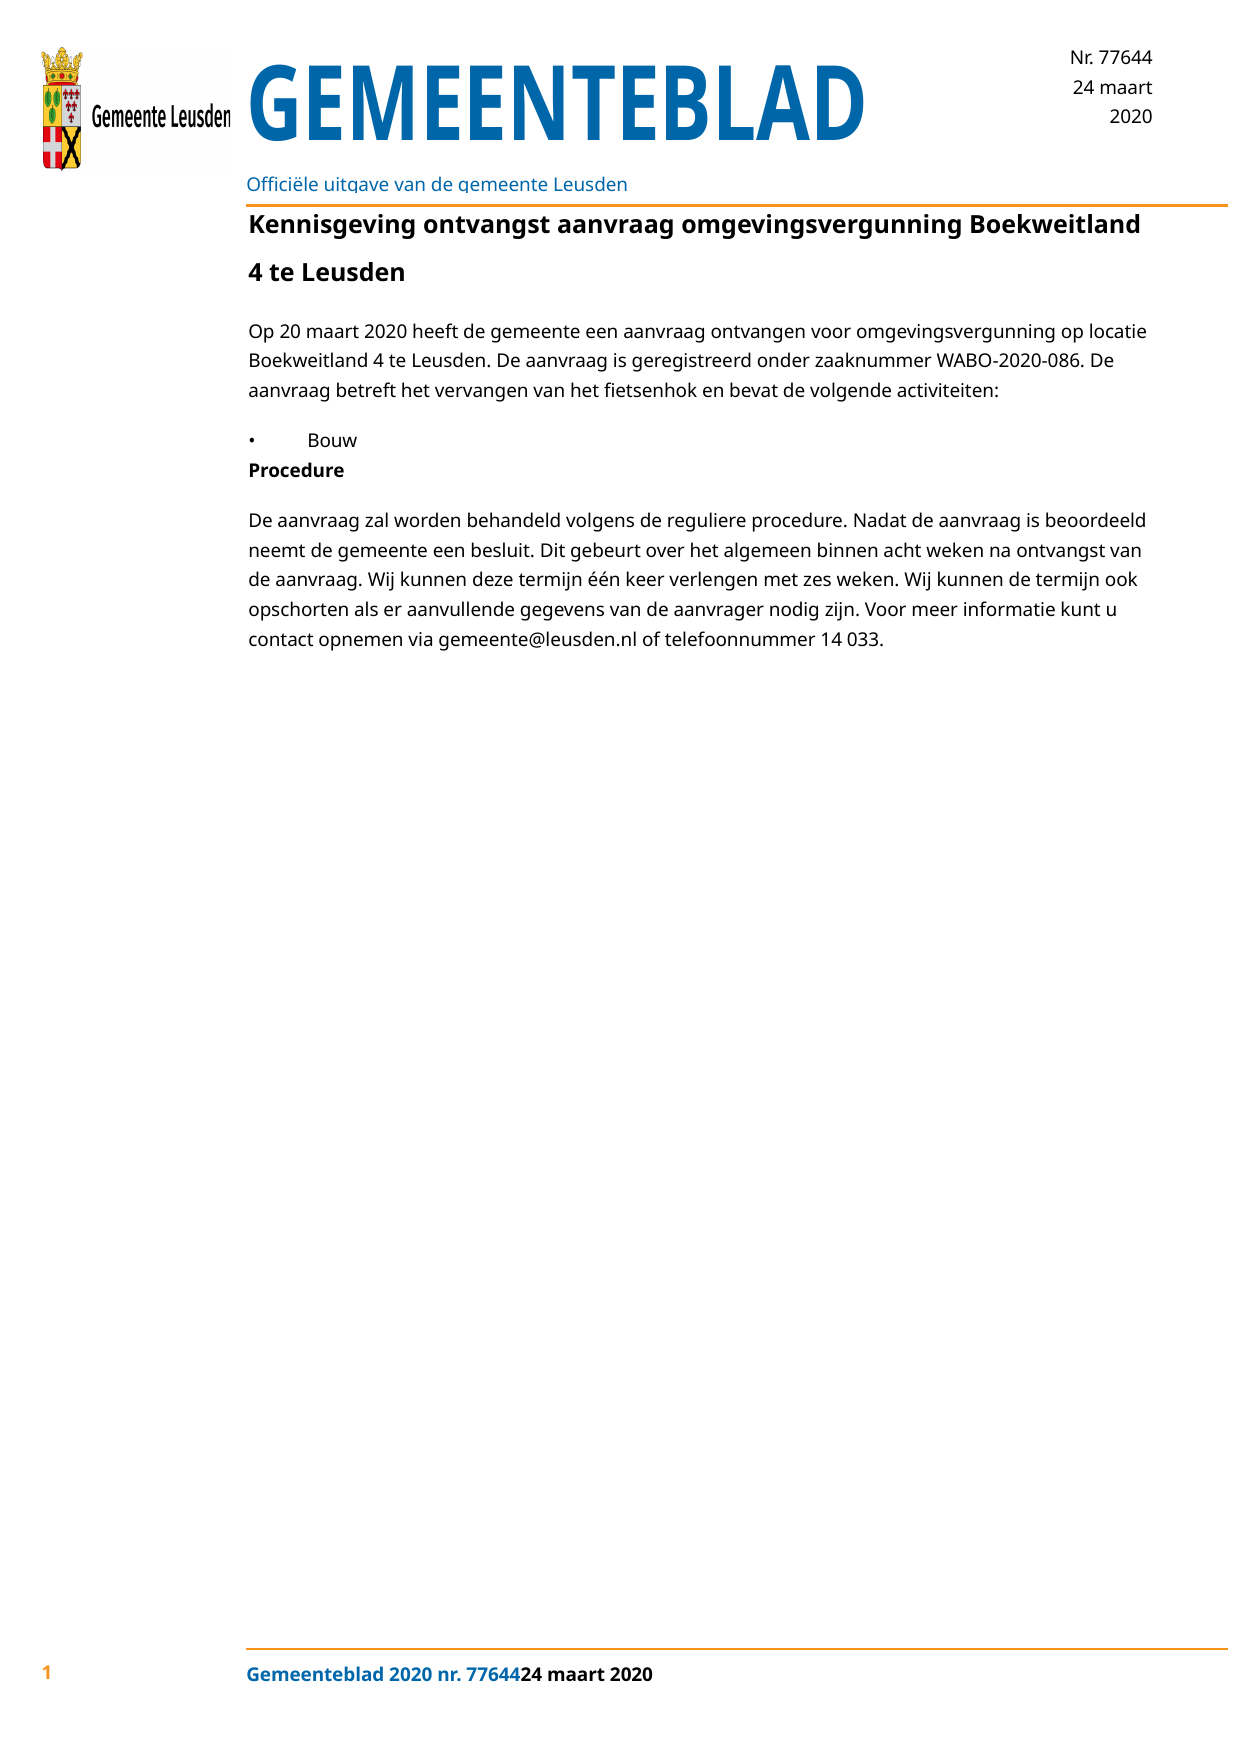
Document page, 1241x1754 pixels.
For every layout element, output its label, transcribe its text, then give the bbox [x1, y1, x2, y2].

text Procedure [248, 457, 1152, 483]
text Op 20 maart 2020 heeft de gemeente een aanvraag ontvangen voor omgevingsvergunning op locatie Boekweitland 4 te Leusden. De aanvraag is geregistreerd onder zaaknummer WABO-2020-086. De aanvraag betreft het vervangen van het fietsenhok en bevat de volgende activiteiten: [248, 318, 1152, 403]
text De aanvraag zal worden behandeld volgens de reguliere procedure. Nadat de aanvraag is beoordeeld neemt de gemeente een besluit. Dit gebeurt over het algemeen binnen acht weken na ontvangst van de aanvraag. Wij kunnen deze termijn één keer verlengen met zes weken. Wij kunnen de termijn ook opschorten als er aanvullende gegevens van de aanvrager nodig zijn. Voor meer informatie kunt u contact opnemen via gemeente@leusden.nl of telefoonnummer 14 033. [248, 507, 1152, 652]
list Bouw [248, 427, 1152, 453]
text Kennisgeving ontvangst aanvraag omgevingsvergunning Boekweitland 4 te Leusden [248, 207, 1152, 288]
picture [41, 47, 231, 172]
